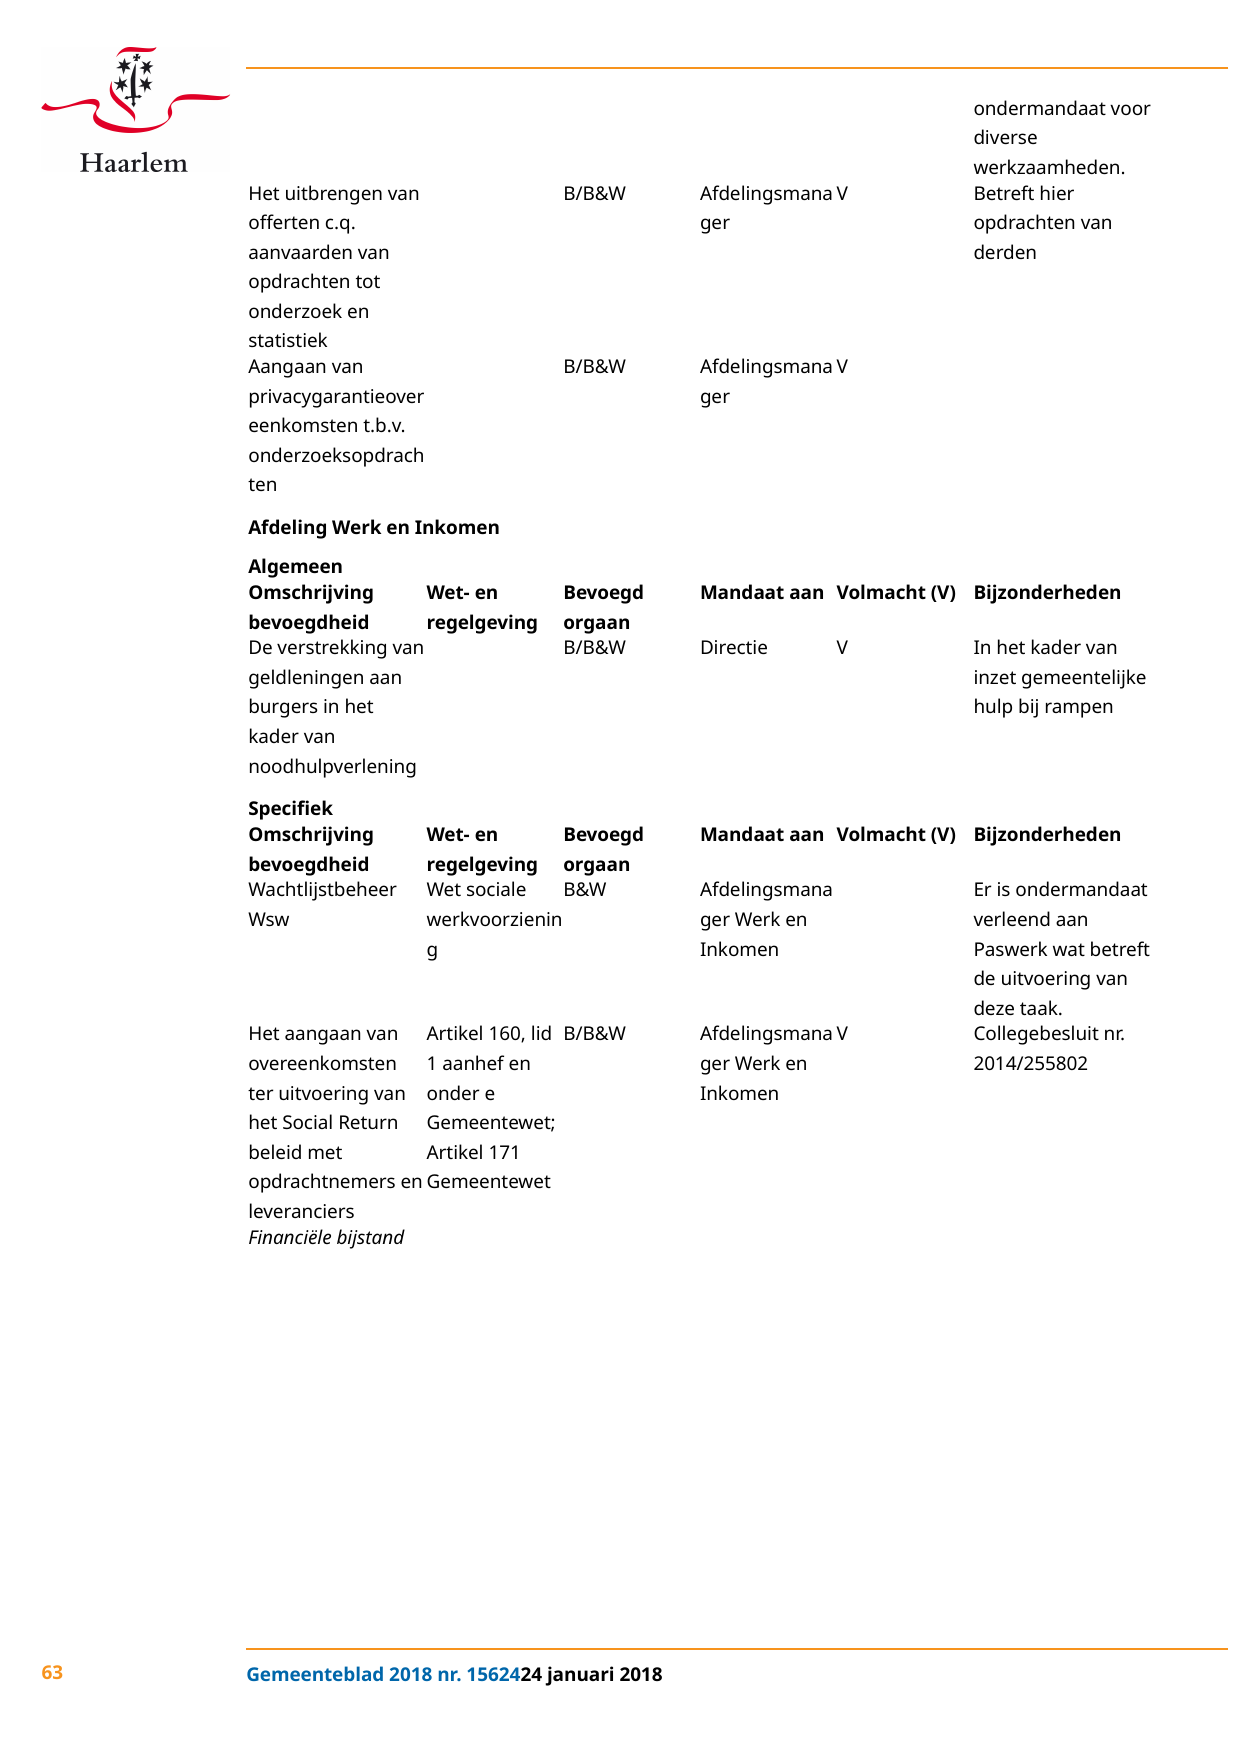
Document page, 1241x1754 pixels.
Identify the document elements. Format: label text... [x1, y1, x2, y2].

table_cell Het aangaan van overeenkomsten ter uitvoering van het Social Return beleid met opdrachtnemers en leveranciers [248, 1021, 426, 1224]
table_cell Afdelingsmanager [700, 353, 836, 497]
table_cell [973, 1224, 1152, 1249]
table_cell [426, 635, 563, 779]
table_cell Afdelingsmanager Werk en Inkomen [700, 877, 836, 1021]
table_cell [426, 1224, 563, 1249]
table_cell B/B&W [563, 1021, 700, 1224]
table_cell Het uitbrengen van offerten c.q. aanvaarden van opdrachten tot onderzoek en statistiek [248, 180, 426, 353]
table_cell [563, 95, 700, 180]
table_header Bevoegd orgaan [563, 579, 700, 634]
table_cell V [836, 635, 973, 779]
table_header Omschrijving bevoegdheid [248, 579, 426, 634]
table_header Volmacht (V) [836, 821, 973, 877]
table_header Mandaat aan [700, 821, 836, 877]
table_cell Artikel 160, lid 1 aanhef en onder e Gemeentewet; Artikel 171 Gemeentewet [426, 1021, 563, 1224]
table_cell V [836, 353, 973, 497]
table_cell V [836, 180, 973, 353]
table_cell [973, 353, 1152, 497]
table_cell Afdelingsmanager [700, 180, 836, 353]
table_cell Directie [700, 635, 836, 779]
text Specifiek [248, 795, 1152, 821]
table_cell [700, 1224, 836, 1249]
table_header Bijzonderheden [973, 821, 1152, 877]
table_cell [426, 353, 563, 497]
table_cell Betreft hier opdrachten van derden [973, 180, 1152, 353]
table_cell [426, 95, 563, 180]
table_cell B/B&W [563, 180, 700, 353]
table_header Wet- en regelgeving [426, 821, 563, 877]
table_cell ondermandaat voor diverse werkzaamheden. [973, 95, 1152, 180]
table_cell B/B&W [563, 635, 700, 779]
table_header Wet- en regelgeving [426, 579, 563, 634]
table_cell Er is ondermandaat verleend aan Paswerk wat betreft de uitvoering van deze taak. [973, 877, 1152, 1021]
table_cell [836, 877, 973, 1021]
picture [41, 47, 231, 172]
table_cell Collegebesluit nr. 2014/255802 [973, 1021, 1152, 1224]
table_cell [836, 1224, 973, 1249]
table_cell [563, 1224, 700, 1249]
table_cell Financiële bijstand [248, 1224, 426, 1249]
table_header Bevoegd orgaan [563, 821, 700, 877]
table_cell In het kader van inzet gemeentelijke hulp bij rampen [973, 635, 1152, 779]
table_cell B/B&W [563, 353, 700, 497]
table_header Omschrijving bevoegdheid [248, 821, 426, 877]
table_header Volmacht (V) [836, 579, 973, 634]
text Algemeen [248, 553, 1152, 579]
table_cell B&W [563, 877, 700, 1021]
text Afdeling Werk en Inkomen [248, 514, 1152, 540]
table_cell [836, 95, 973, 180]
table_cell Wachtlijstbeheer Wsw [248, 877, 426, 1021]
table_cell [426, 180, 563, 353]
table_header Mandaat aan [700, 579, 836, 634]
table_cell Wet sociale werkvoorziening [426, 877, 563, 1021]
table_header Bijzonderheden [973, 579, 1152, 634]
table_cell [248, 95, 426, 180]
table_cell De verstrekking van geldleningen aan burgers in het kader van noodhulpverlening [248, 635, 426, 779]
table_cell Aangaan van privacygarantieovereenkomsten t.b.v. onderzoeksopdrachten [248, 353, 426, 497]
table_cell Afdelingsmanager Werk en Inkomen [700, 1021, 836, 1224]
table_cell [700, 95, 836, 180]
table_cell V [836, 1021, 973, 1224]
